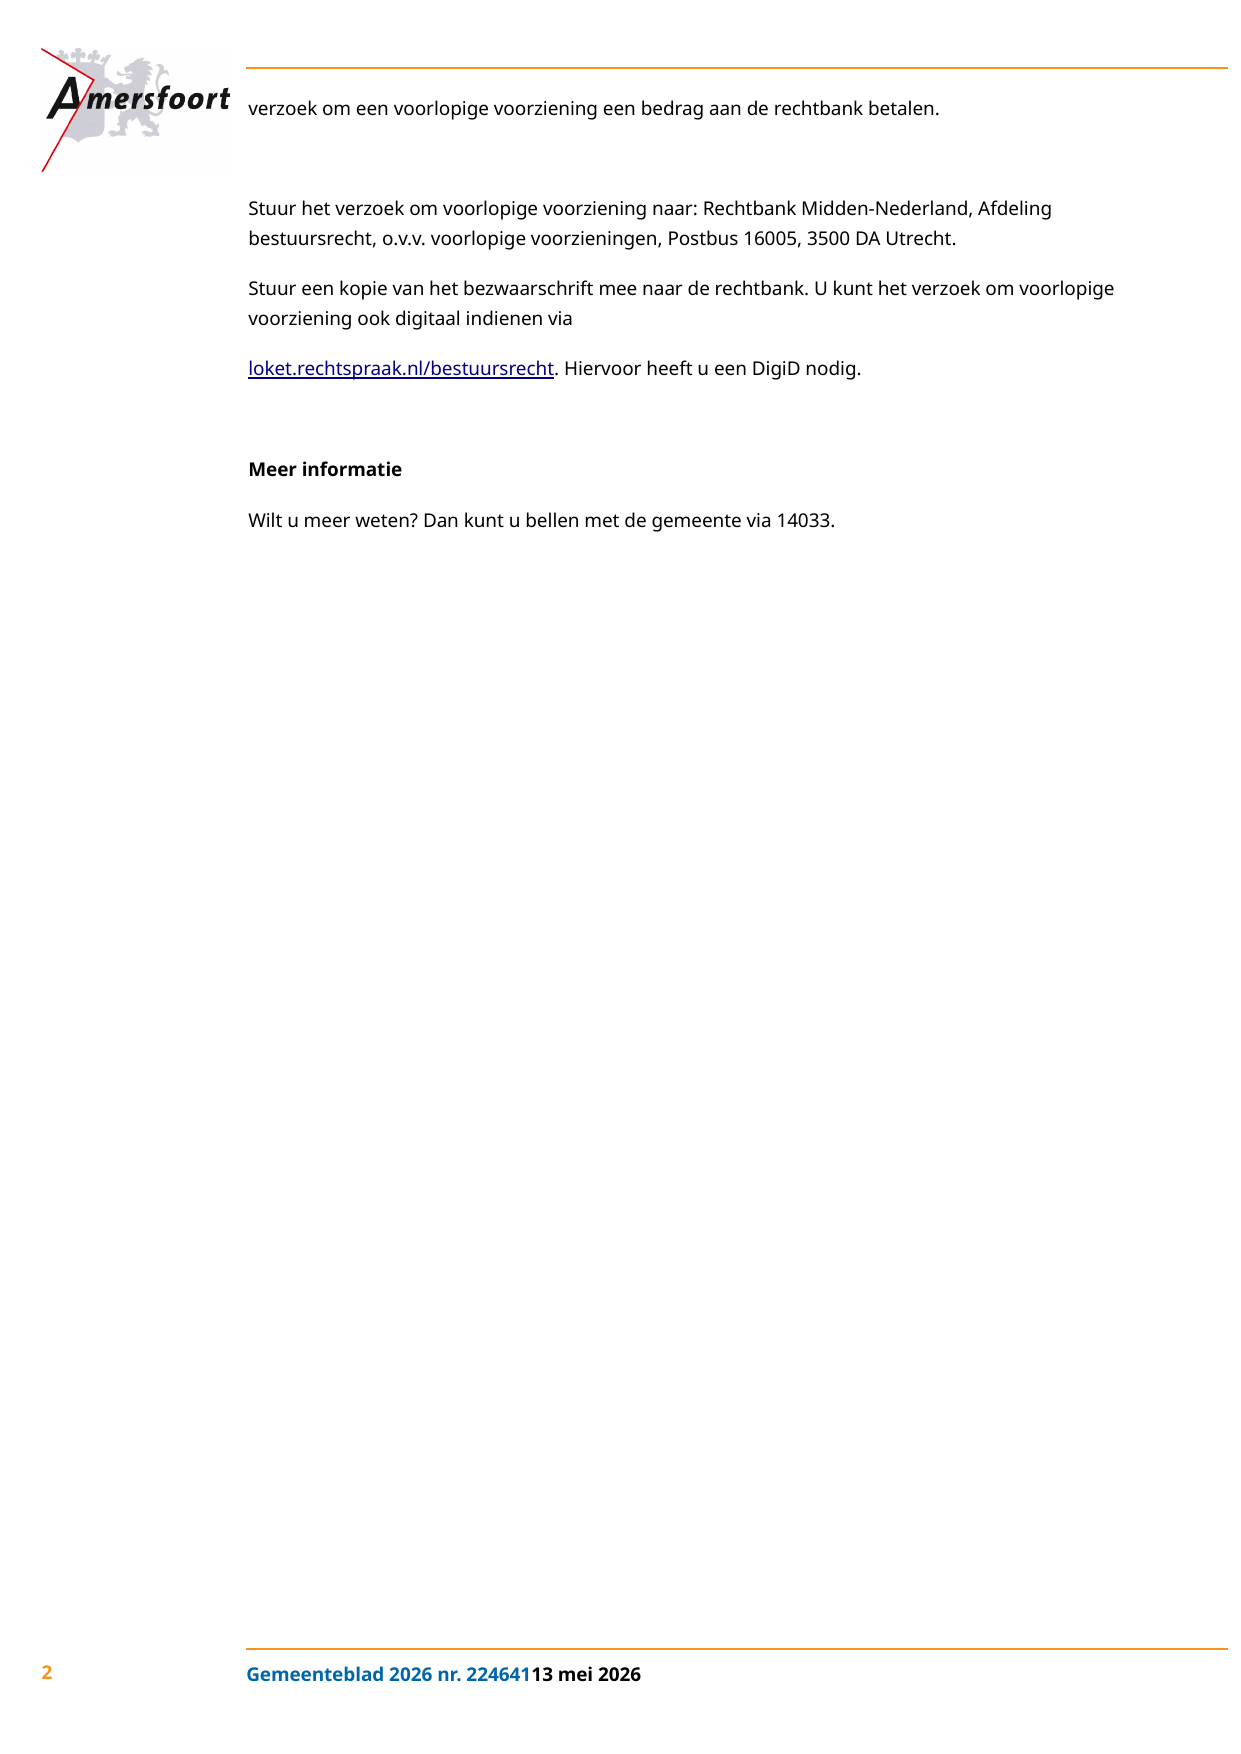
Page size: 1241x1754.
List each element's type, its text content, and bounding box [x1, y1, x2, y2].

text loket.rechtspraak.nl/bestuursrecht. Hiervoor heeft u een DigiD nodig. [248, 356, 1152, 381]
text verzoek om een voorlopige voorziening een bedrag aan de rechtbank betalen. [248, 95, 1152, 121]
text Stuur het verzoek om voorlopige voorziening naar: Rechtbank Midden-Nederland, Afdeling bestuursrecht, o.v.v. voorlopige voorzieningen, Postbus 16005, 3500 DA Utrecht. [248, 196, 1152, 251]
text Stuur een kopie van het bezwaarschrift mee naar de rechtbank. U kunt het verzoek om voorlopige voorziening ook digitaal indienen via [248, 276, 1152, 331]
text Wilt u meer weten? Dan kunt u bellen met de gemeente via 14033. [248, 507, 1152, 533]
text Meer informatie [248, 456, 1152, 482]
picture [41, 47, 231, 172]
